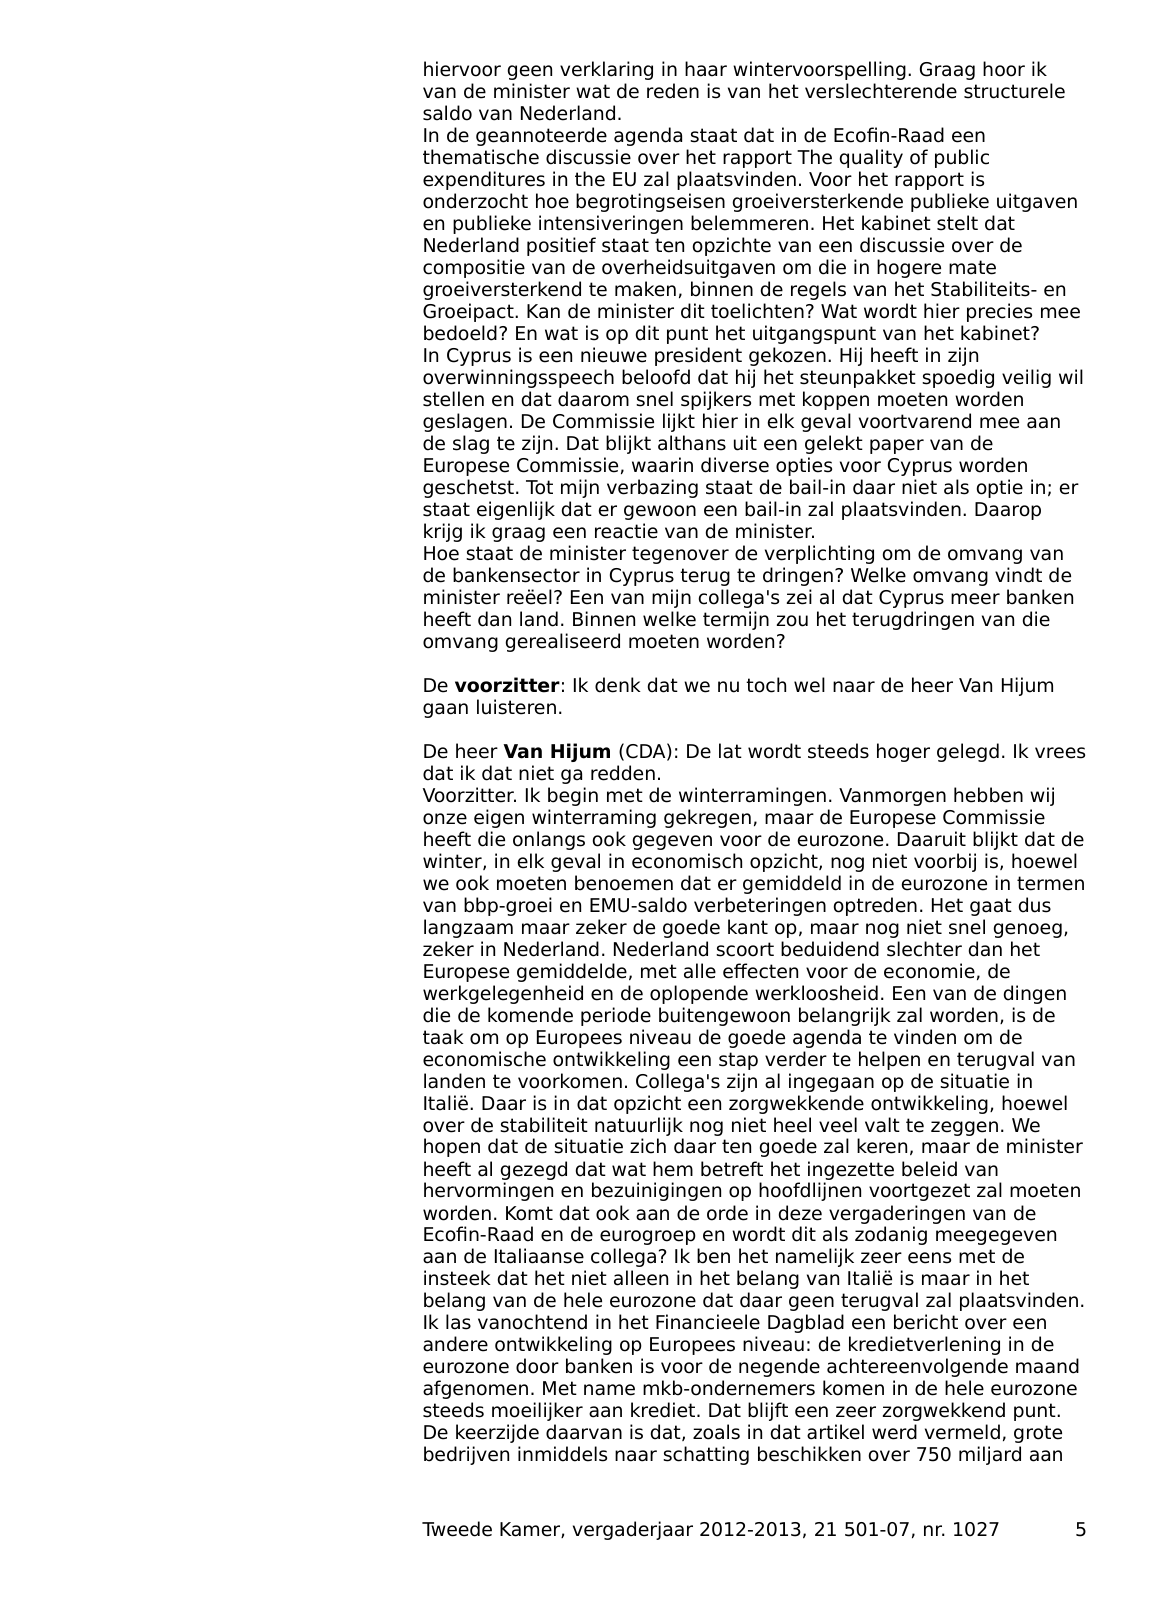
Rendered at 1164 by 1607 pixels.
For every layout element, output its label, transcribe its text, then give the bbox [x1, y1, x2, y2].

text Hoe staat de minister tegenover de verplichting om de omvang van de bankensector in Cyprus terug te dringen? Welke omvang vindt de minister reëel? Een van mijn collega's zei al dat Cyprus meer banken heeft dan land. Binnen welke termijn zou het terugdringen van die omvang gerealiseerd moeten worden? [422, 543, 1087, 652]
text In Cyprus is een nieuwe president gekozen. Hij heeft in zijn overwinningsspeech beloofd dat hij het steunpakket spoedig veilig wil stellen en dat daarom snel spijkers met koppen moeten worden geslagen. De Commissie lijkt hier in elk geval voortvarend mee aan de slag te zijn. Dat blijkt althans uit een gelekt paper van de Europese Commissie, waarin diverse opties voor Cyprus worden geschetst. Tot mijn verbazing staat de bail-in daar niet als optie in; er staat eigenlijk dat er gewoon een bail-in zal plaatsvinden. Daarop krijg ik graag een reactie van de minister. [422, 345, 1087, 543]
text De voorzitter: Ik denk dat we nu toch wel naar de heer Van Hijum gaan luisteren. [422, 675, 1087, 719]
text De heer Van Hijum (CDA): De lat wordt steeds hoger gelegd. Ik vrees dat ik dat niet ga redden. [422, 741, 1087, 785]
text Ik las vanochtend in het Financieele Dagblad een bericht over een andere ontwikkeling op Europees niveau: de kredietverlening in de eurozone door banken is voor de negende achtereenvolgende maand afgenomen. Met name mkb-ondernemers komen in de hele eurozone steeds moeilijker aan krediet. Dat blijft een zeer zorgwekkend punt. De keerzijde daarvan is dat, zoals in dat artikel werd vermeld, grote bedrijven inmiddels naar schatting beschikken over 750 miljard aan [422, 1312, 1087, 1466]
text Voorzitter. Ik begin met de winterramingen. Vanmorgen hebben wij onze eigen winterraming gekregen, maar de Europese Commissie heeft die onlangs ook gegeven voor de eurozone. Daaruit blijkt dat de winter, in elk geval in economisch opzicht, nog niet voorbij is, hoewel we ook moeten benoemen dat er gemiddeld in de eurozone in termen van bbp-groei en EMU-saldo verbeteringen optreden. Het gaat dus langzaam maar zeker de goede kant op, maar nog niet snel genoeg, zeker in Nederland. Nederland scoort beduidend slechter dan het Europese gemiddelde, met alle effecten voor de economie, de werkgelegenheid en de oplopende werkloosheid. Een van de dingen die de komende periode buitengewoon belangrijk zal worden, is de taak om op Europees niveau de goede agenda te vinden om de economische ontwikkeling een stap verder te helpen en terugval van landen te voorkomen. Collega's zijn al ingegaan op de situatie in Italië. Daar is in dat opzicht een zorgwekkende ontwikkeling, hoewel over de stabiliteit natuurlijk nog niet heel veel valt te zeggen. We hopen dat de situatie zich daar ten goede zal keren, maar de minister heeft al gezegd dat wat hem betreft het ingezette beleid van hervormingen en bezuinigingen op hoofdlijnen voortgezet zal moeten worden. Komt dat ook aan de orde in deze vergaderingen van de Ecofin-Raad en de eurogroep en wordt dit als zodanig meegegeven aan de Italiaanse collega? Ik ben het namelijk zeer eens met de insteek dat het niet alleen in het belang van Italië is maar in het belang van de hele eurozone dat daar geen terugval zal plaatsvinden. [422, 785, 1087, 1312]
text In de geannoteerde agenda staat dat in de Ecofin-Raad een thematische discussie over het rapport The quality of public expenditures in the EU zal plaatsvinden. Voor het rapport is onderzocht hoe begrotingseisen groeiversterkende publieke uitgaven en publieke intensiveringen belemmeren. Het kabinet stelt dat Nederland positief staat ten opzichte van een discussie over de compositie van de overheidsuitgaven om die in hogere mate groeiversterkend te maken, binnen de regels van het Stabiliteits- en Groeipact. Kan de minister dit toelichten? Wat wordt hier precies mee bedoeld? En wat is op dit punt het uitgangspunt van het kabinet? [422, 125, 1087, 345]
text hiervoor geen verklaring in haar wintervoorspelling. Graag hoor ik van de minister wat de reden is van het verslechterende structurele saldo van Nederland. [422, 59, 1087, 125]
